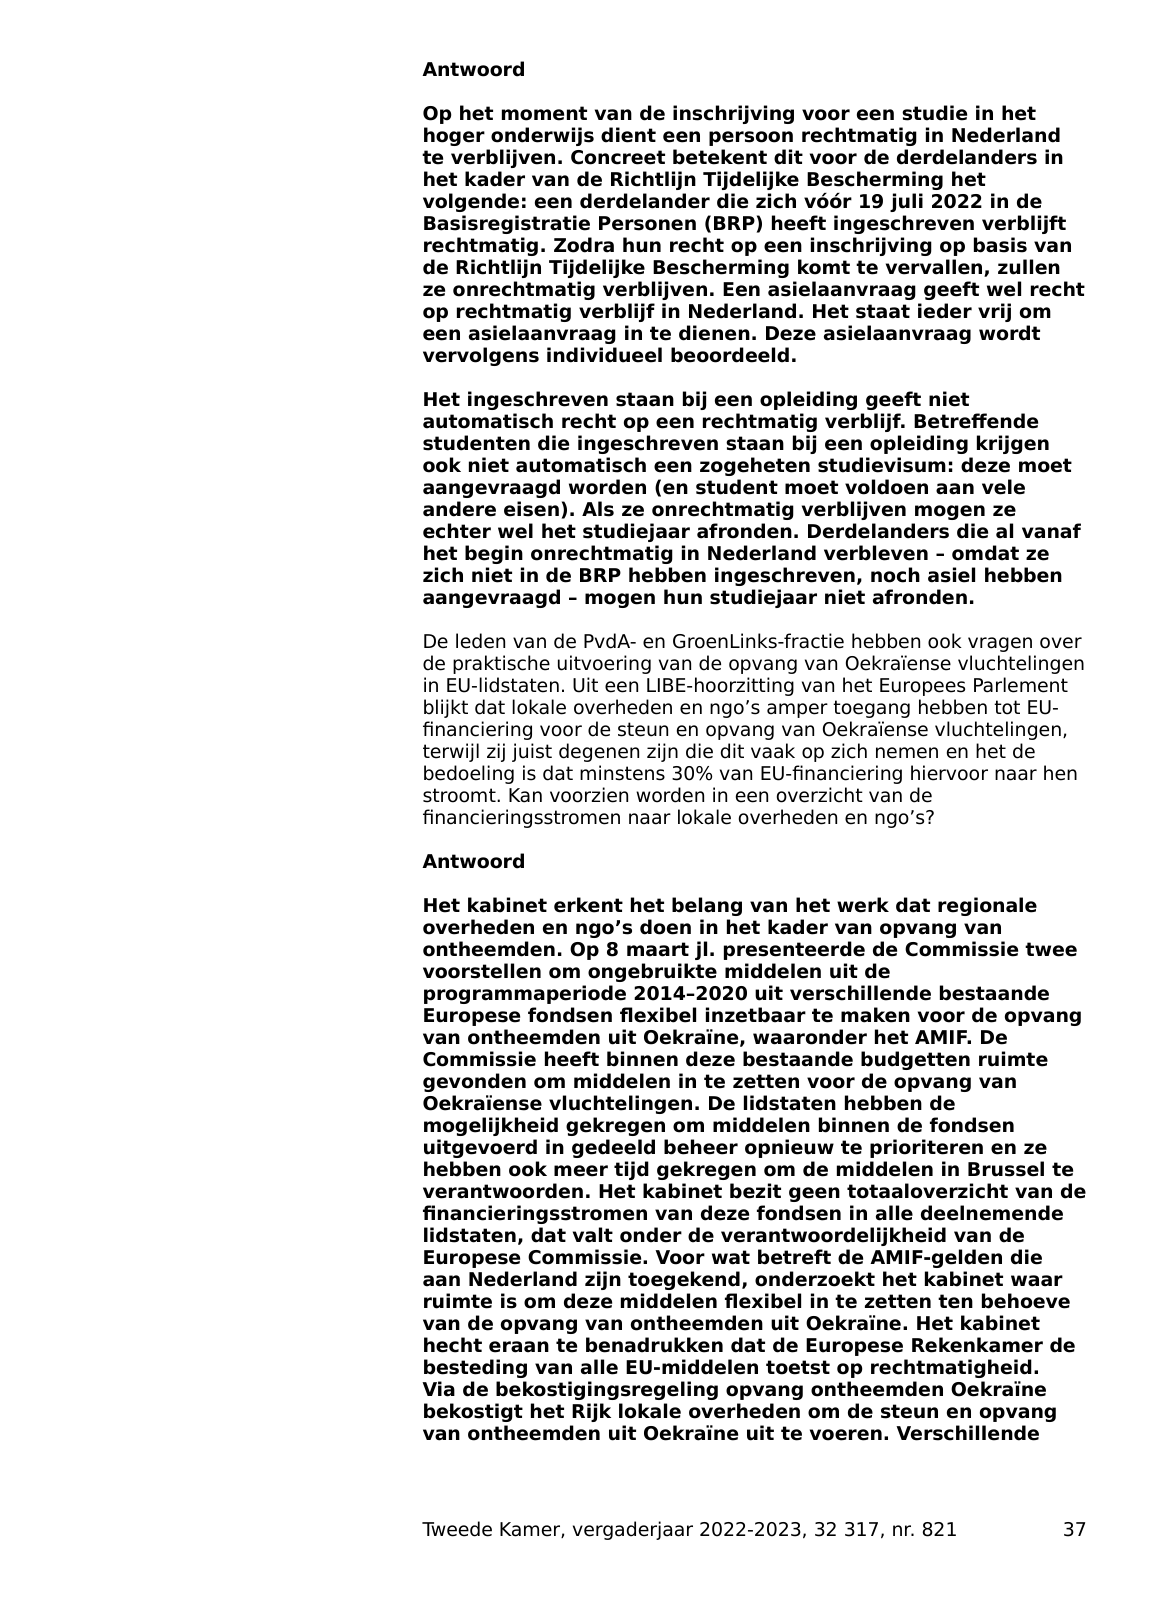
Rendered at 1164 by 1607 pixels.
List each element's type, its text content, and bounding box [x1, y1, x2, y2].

subtitle Antwoord [422, 59, 1087, 81]
text Het ingeschreven staan bij een opleiding geeft niet automatisch recht op een rechtmatig verblijf. Betreffende studenten die ingeschreven staan bij een opleiding krijgen ook niet automatisch een zogeheten studievisum: deze moet aangevraagd worden (en student moet voldoen aan vele andere eisen). Als ze onrechtmatig verblijven mogen ze echter wel het studiejaar afronden. Derdelanders die al vanaf het begin onrechtmatig in Nederland verbleven – omdat ze zich niet in de BRP hebben ingeschreven, noch asiel hebben aangevraagd – mogen hun studiejaar niet afronden. [422, 389, 1087, 609]
text Het kabinet erkent het belang van het werk dat regionale overheden en ngo’s doen in het kader van opvang van ontheemden. Op 8 maart jl. presenteerde de Commissie twee voorstellen om ongebruikte middelen uit de programmaperiode 2014–2020 uit verschillende bestaande Europese fondsen flexibel inzetbaar te maken voor de opvang van ontheemden uit Oekraïne, waaronder het AMIF. De Commissie heeft binnen deze bestaande budgetten ruimte gevonden om middelen in te zetten voor de opvang van Oekraïense vluchtelingen. De lidstaten hebben de mogelijkheid gekregen om middelen binnen de fondsen uitgevoerd in gedeeld beheer opnieuw te prioriteren en ze hebben ook meer tijd gekregen om de middelen in Brussel te verantwoorden. Het kabinet bezit geen totaaloverzicht van de financieringsstromen van deze fondsen in alle deelnemende lidstaten, dat valt onder de verantwoordelijkheid van de Europese Commissie. Voor wat betreft de AMIF-gelden die aan Nederland zijn toegekend, onderzoekt het kabinet waar ruimte is om deze middelen flexibel in te zetten ten behoeve van de opvang van ontheemden uit Oekraïne. Het kabinet hecht eraan te benadrukken dat de Europese Rekenkamer de besteding van alle EU-middelen toetst op rechtmatigheid. [422, 895, 1087, 1379]
text Op het moment van de inschrijving voor een studie in het hoger onderwijs dient een persoon rechtmatig in Nederland te verblijven. Concreet betekent dit voor de derdelanders in het kader van de Richtlijn Tijdelijke Bescherming het volgende: een derdelander die zich vóór 19 juli 2022 in de Basisregistratie Personen (BRP) heeft ingeschreven verblijft rechtmatig. Zodra hun recht op een inschrijving op basis van de Richtlijn Tijdelijke Bescherming komt te vervallen, zullen ze onrechtmatig verblijven. Een asielaanvraag geeft wel recht op rechtmatig verblijf in Nederland. Het staat ieder vrij om een asielaanvraag in te dienen. Deze asielaanvraag wordt vervolgens individueel beoordeeld. [422, 103, 1087, 367]
text De leden van de PvdA- en GroenLinks-fractie hebben ook vragen over de praktische uitvoering van de opvang van Oekraïense vluchtelingen in EU-lidstaten. Uit een LIBE-hoorzitting van het Europees Parlement blijkt dat lokale overheden en ngo’s amper toegang hebben tot EU-financiering voor de steun en opvang van Oekraïense vluchtelingen, terwijl zij juist degenen zijn die dit vaak op zich nemen en het de bedoeling is dat minstens 30% van EU-financiering hiervoor naar hen stroomt. Kan voorzien worden in een overzicht van de financieringsstromen naar lokale overheden en ngo’s? [422, 631, 1087, 829]
subtitle Antwoord [422, 851, 1087, 873]
text Via de bekostigingsregeling opvang ontheemden Oekraïne bekostigt het Rijk lokale overheden om de steun en opvang van ontheemden uit Oekraïne uit te voeren. Verschillende [422, 1379, 1087, 1445]
